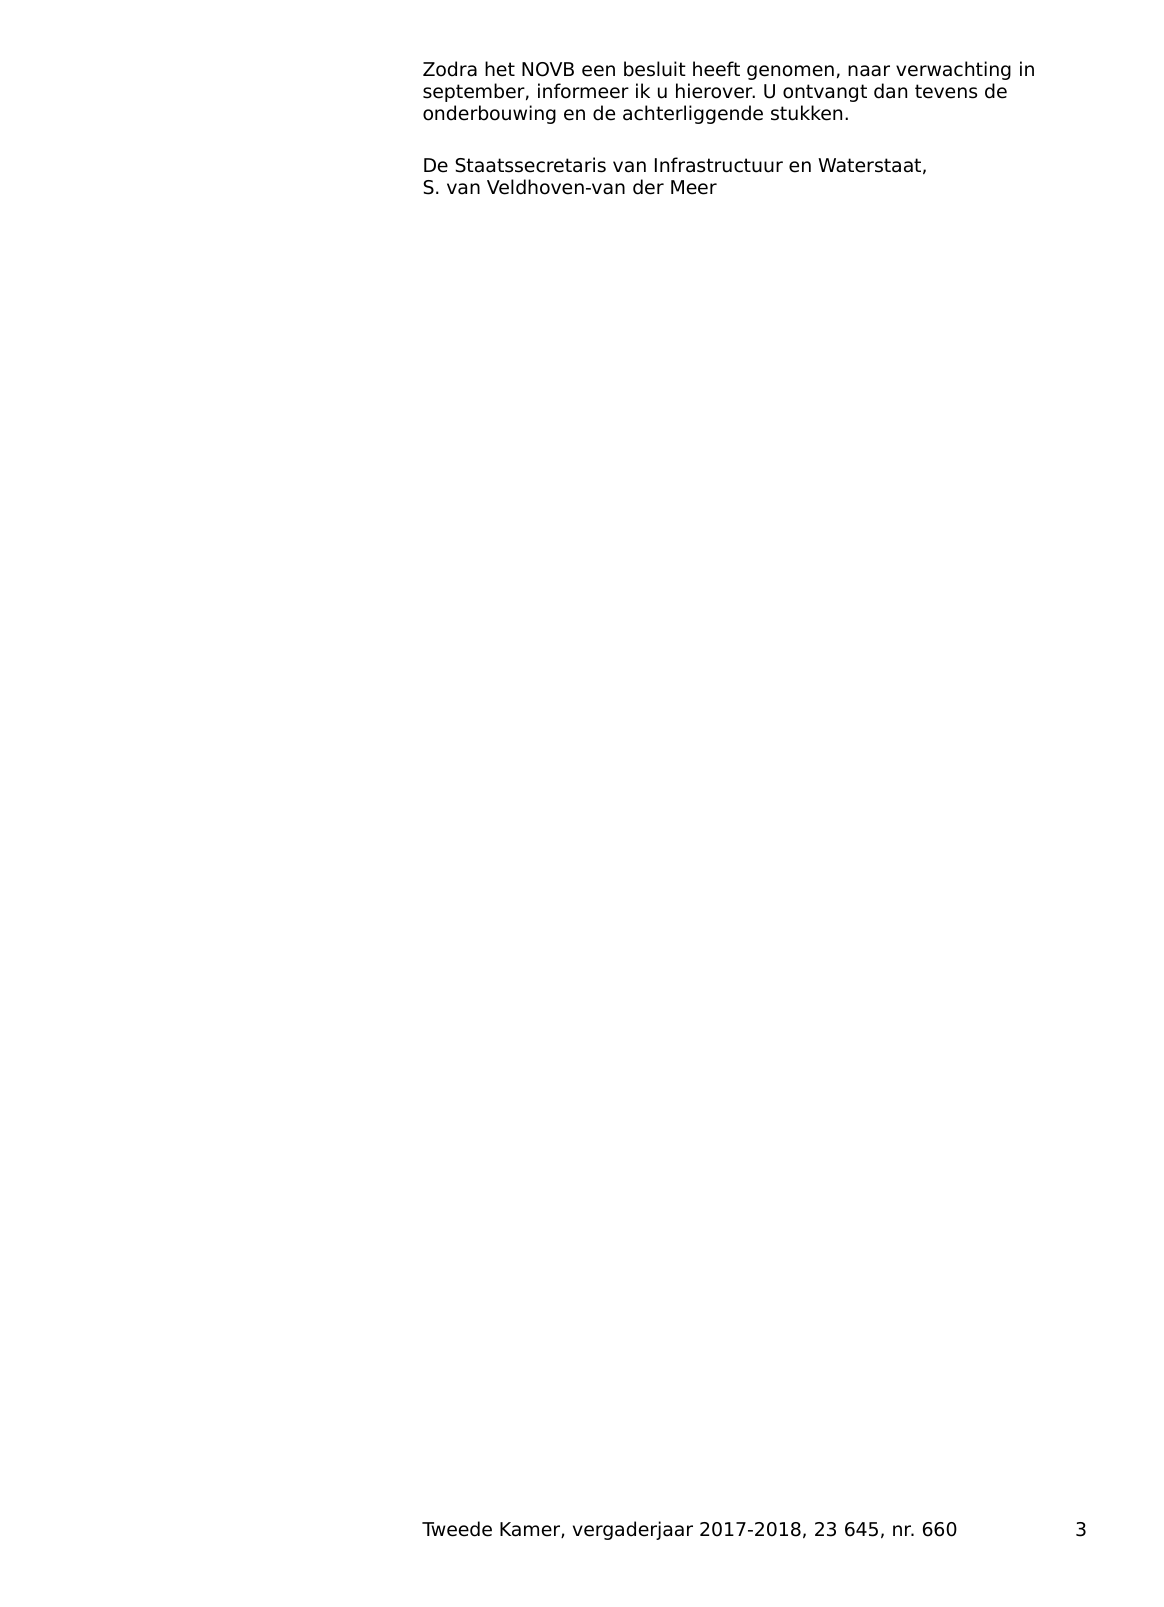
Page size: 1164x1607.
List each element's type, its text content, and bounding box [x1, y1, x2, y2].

text Zodra het NOVB een besluit heeft genomen, naar verwachting in september, informeer ik u hierover. U ontvangt dan tevens de onderbouwing en de achterliggende stukken. [422, 59, 1087, 125]
text De Staatssecretaris van Infrastructuur en Waterstaat, S. van Veldhoven-van der Meer [422, 155, 1087, 199]
